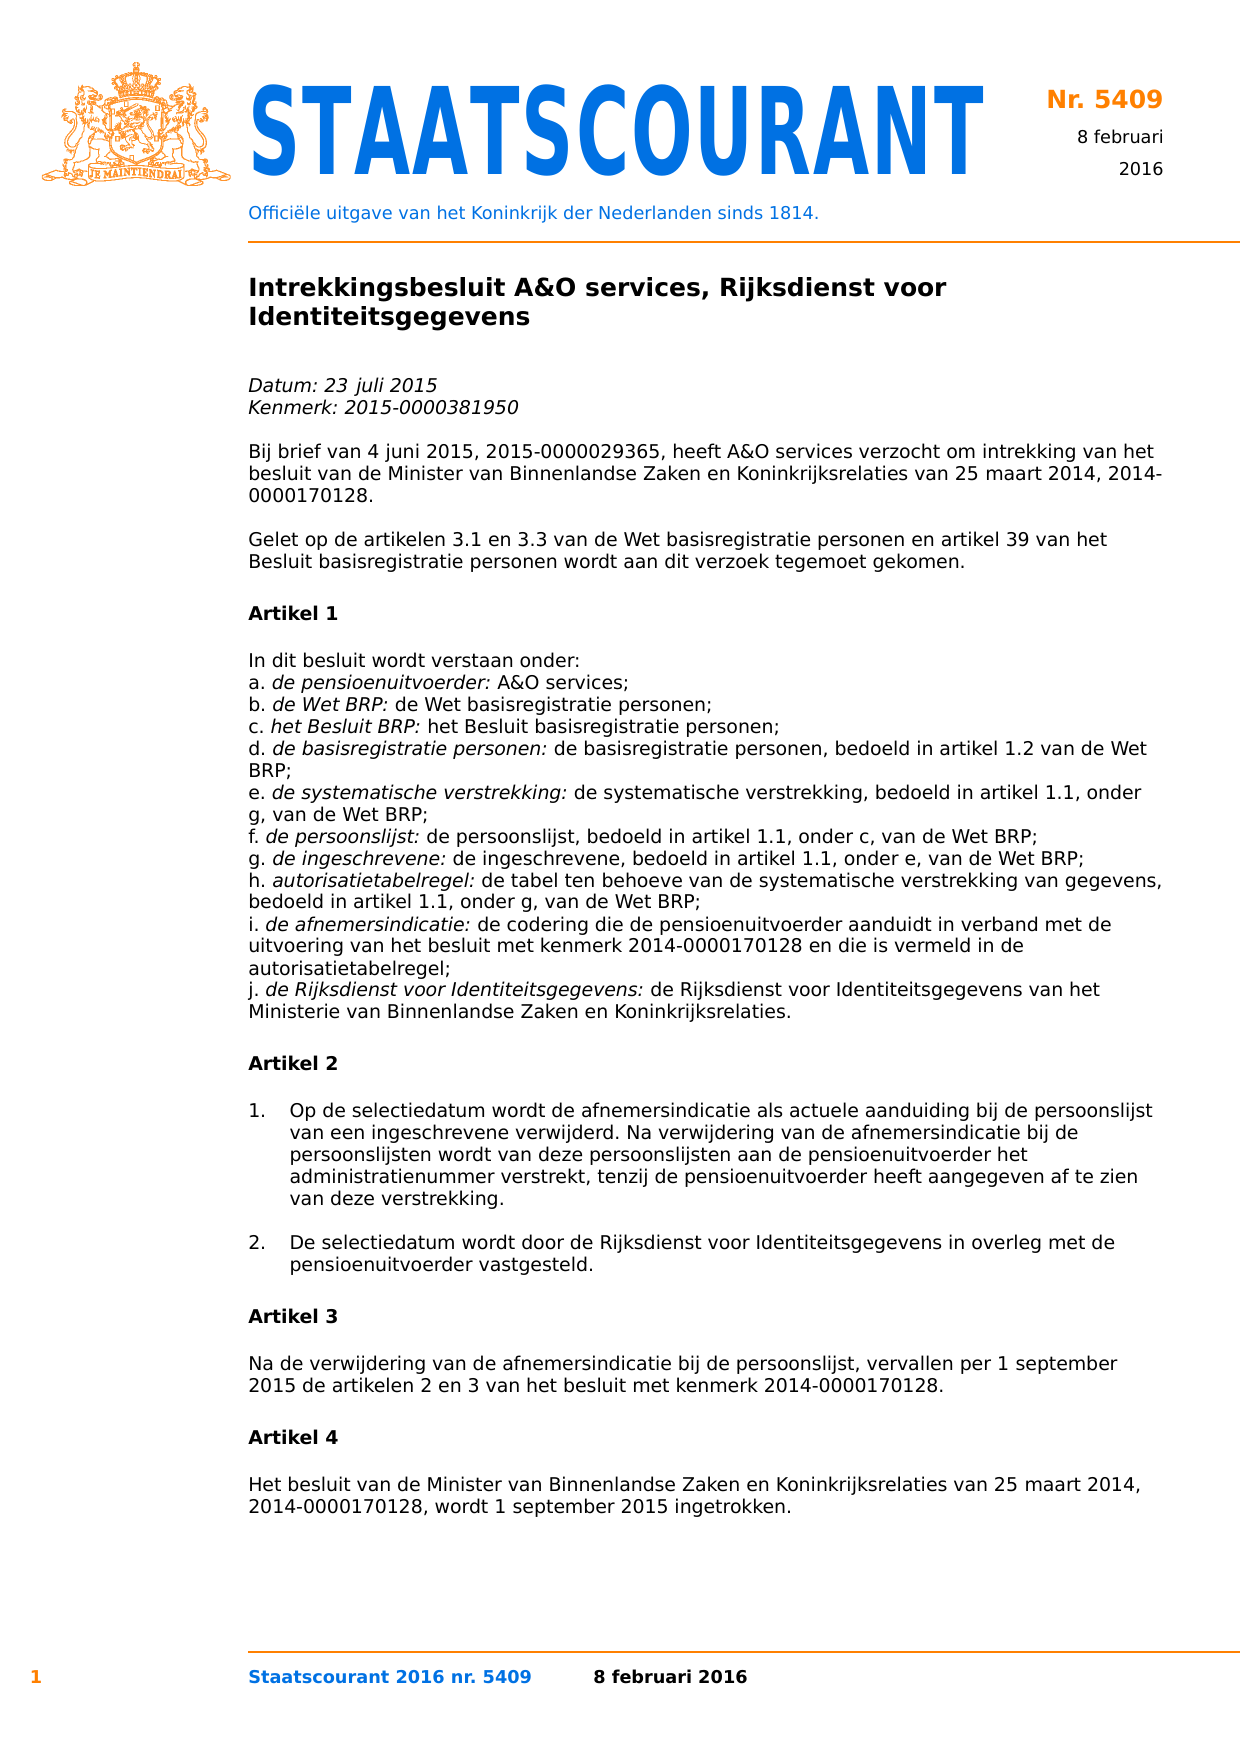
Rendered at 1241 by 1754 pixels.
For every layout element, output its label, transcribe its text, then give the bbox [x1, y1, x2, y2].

text Gelet op de artikelen 3.1 en 3.3 van de Wet basisregistratie personen en artikel 39 van het Besluit basisregistratie personen wordt aan dit verzoek tegemoet gekomen. [248, 529, 1163, 573]
text i. de afnemersindicatie: de codering die de pensioenuitvoerder aanduidt in verband met de uitvoering van het besluit met kenmerk 2014-0000170128 en die is vermeld in de autorisatietabelregel; [248, 913, 1163, 979]
text Na de verwijdering van de afnemersindicatie bij de persoonslijst, vervallen per 1 september 2015 de artikelen 2 en 3 van het besluit met kenmerk 2014-0000170128. [248, 1353, 1163, 1397]
text In dit besluit wordt verstaan onder: [248, 650, 1163, 672]
text 2. De selectiedatum wordt door de Rijksdienst voor Identiteitsgegevens in overleg met de pensioenuitvoerder vastgesteld. [248, 1232, 1163, 1276]
subtitle Artikel 1 [248, 603, 1163, 625]
text e. de systematische verstrekking: de systematische verstrekking, bedoeld in artikel 1.1, onder g, van de Wet BRP; [248, 782, 1163, 826]
table_header Nr. 5409 [998, 62, 1240, 121]
text a. de pensioenuitvoerder: A&O services; [248, 672, 1163, 694]
subtitle Artikel 3 [248, 1306, 1163, 1328]
table_header [25, 62, 248, 241]
subtitle Intrekkingsbesluit A&O services, Rijksdienst voor Identiteitsgegevens [248, 273, 1163, 331]
text b. de Wet BRP: de Wet basisregistratie personen; [248, 694, 1163, 716]
table_cell 2016 [998, 153, 1240, 203]
text j. de Rijksdienst voor Identiteitsgegevens: de Rijksdienst voor Identiteitsgegevens van het Ministerie van Binnenlandse Zaken en Koninkrijksrelaties. [248, 979, 1163, 1023]
text Het besluit van de Minister van Binnenlandse Zaken en Koninkrijksrelaties van 25 maart 2014, 2014-0000170128, wordt 1 september 2015 ingetrokken. [248, 1474, 1163, 1518]
text Bij brief van 4 juni 2015, 2015-0000029365, heeft A&O services verzocht om intrekking van het besluit van de Minister van Binnenlandse Zaken en Koninkrijksrelaties van 25 maart 2014, 2014-0000170128. [248, 441, 1163, 507]
table_cell Officiële uitgave van het Koninkrijk der Nederlanden sinds 1814. [248, 203, 1240, 241]
table_header STAATSCOURANT [248, 62, 998, 203]
text h. autorisatietabelregel: de tabel ten behoeve van de systematische verstrekking van gegevens, bedoeld in artikel 1.1, onder g, van de Wet BRP; [248, 869, 1163, 913]
text Kenmerk: 2015-0000381950 [248, 397, 1163, 419]
picture [41, 62, 231, 186]
subtitle Artikel 4 [248, 1427, 1163, 1449]
table_cell 8 februari [998, 121, 1240, 153]
text c. het Besluit BRP: het Besluit basisregistratie personen; [248, 716, 1163, 738]
text Datum: 23 juli 2015 [248, 375, 1163, 397]
text d. de basisregistratie personen: de basisregistratie personen, bedoeld in artikel 1.2 van de Wet BRP; [248, 738, 1163, 782]
text f. de persoonslijst: de persoonslijst, bedoeld in artikel 1.1, onder c, van de Wet BRP; [248, 826, 1163, 847]
subtitle Artikel 2 [248, 1053, 1163, 1075]
text g. de ingeschrevene: de ingeschrevene, bedoeld in artikel 1.1, onder e, van de Wet BRP; [248, 847, 1163, 869]
text 1. Op de selectiedatum wordt de afnemersindicatie als actuele aanduiding bij de persoonslijst van een ingeschrevene verwijderd. Na verwijdering van de afnemersindicatie bij de persoonslijsten wordt van deze persoonslijsten aan de pensioenuitvoerder het administratienummer verstrekt, tenzij de pensioenuitvoerder heeft aangegeven af te zien van deze verstrekking. [248, 1100, 1163, 1210]
